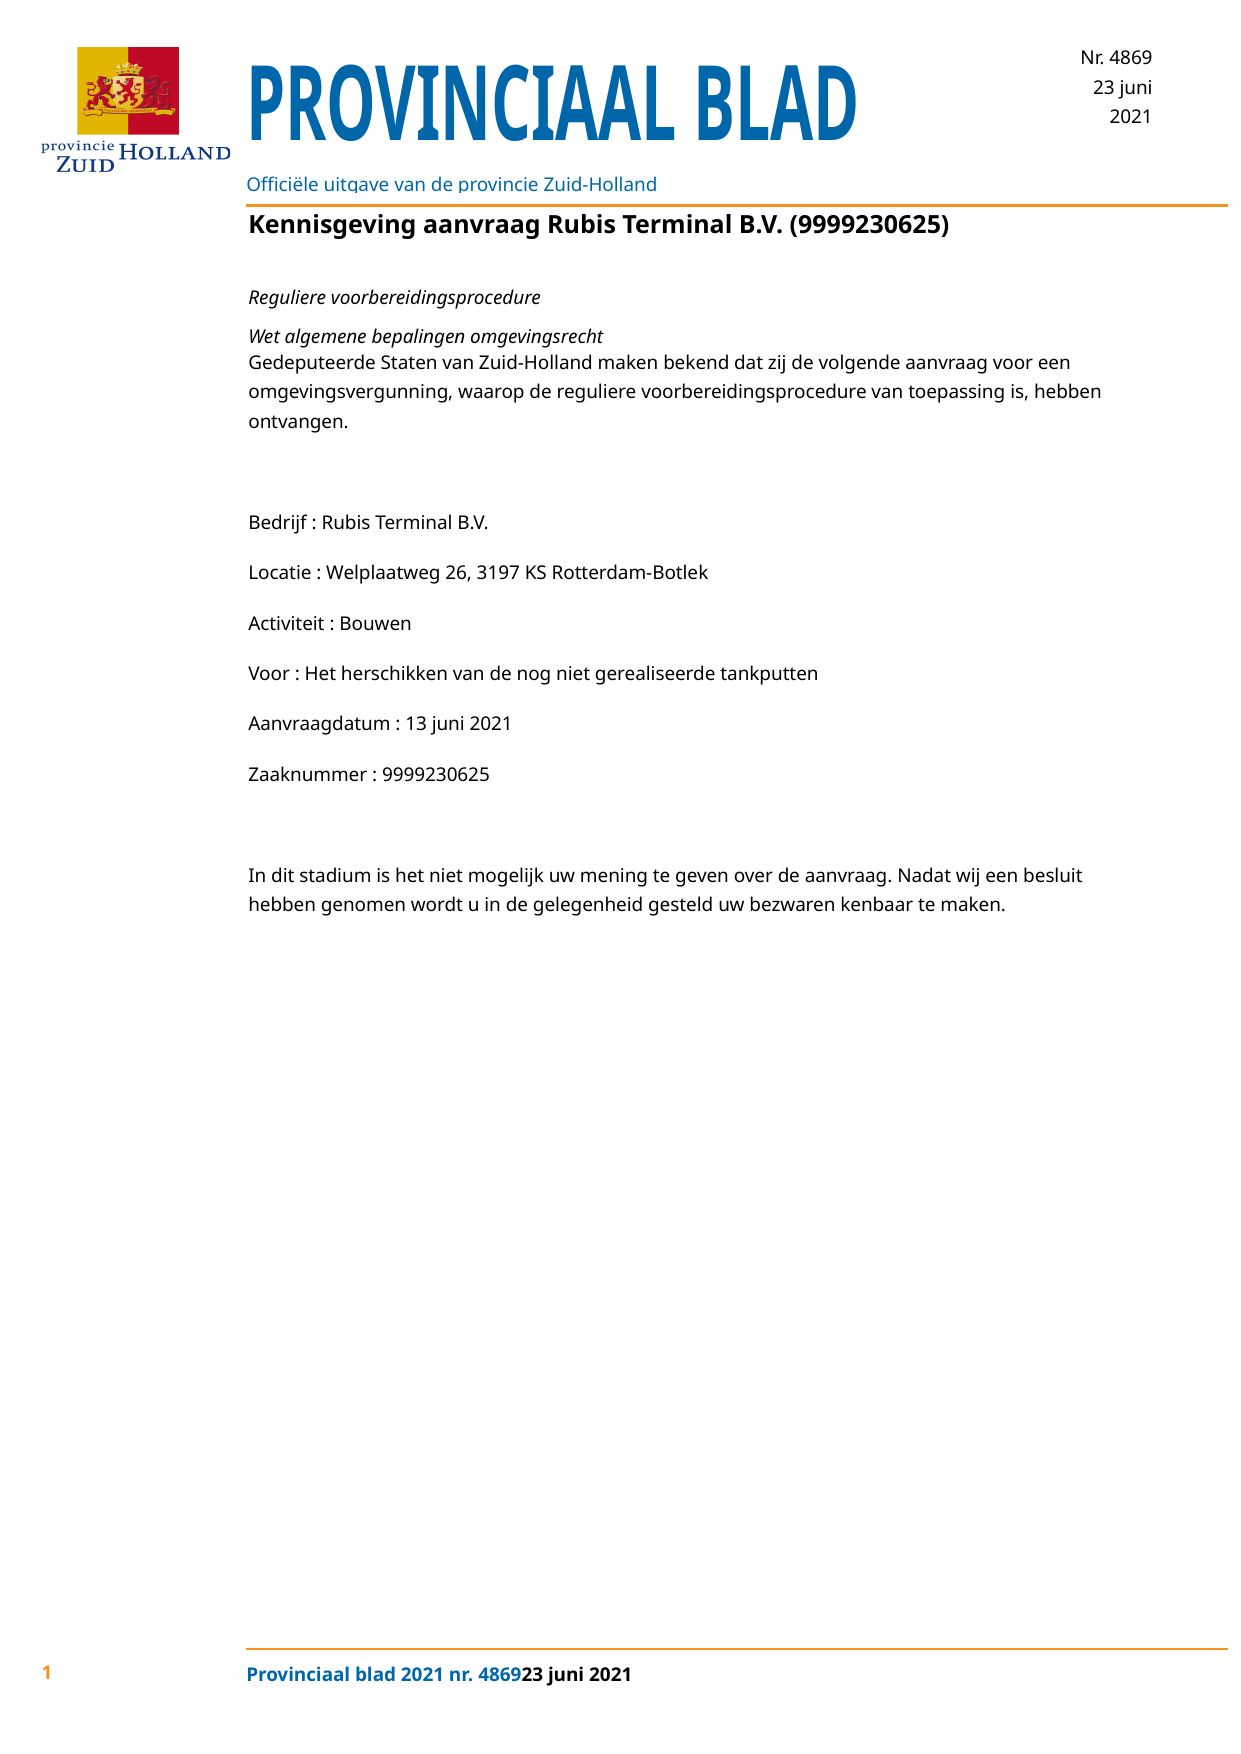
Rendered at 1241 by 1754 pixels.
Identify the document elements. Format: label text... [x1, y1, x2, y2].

text Kennisgeving aanvraag Rubis Terminal B.V. (9999230625) [248, 207, 1152, 241]
text Zaaknummer : 9999230625 [248, 761, 1152, 787]
text Activiteit : Bouwen [248, 610, 1152, 635]
text Aanvraagdatum : 13 juni 2021 [248, 711, 1152, 736]
text Locatie : Welplaatweg 26, 3197 KS Rotterdam-Botlek [248, 559, 1152, 585]
text Bedrijf : Rubis Terminal B.V. [248, 509, 1152, 534]
text In dit stadium is het niet mogelijk uw mening te geven over de aanvraag. Nadat wij een besluit hebben genomen wordt u in de gelegenheid gesteld uw bezwaren kenbaar te maken. [248, 862, 1152, 917]
text Reguliere voorbereidingsprocedure [248, 284, 1152, 309]
picture [41, 47, 231, 172]
text Wet algemene bepalingen omgevingsrecht [248, 323, 1152, 349]
text Voor : Het herschikken van de nog niet gerealiseerde tankputten [248, 660, 1152, 686]
text Gedeputeerde Staten van Zuid-Holland maken bekend dat zij de volgende aanvraag voor een omgevingsvergunning, waarop de reguliere voorbereidingsprocedure van toepassing is, hebben ontvangen. [248, 349, 1152, 434]
